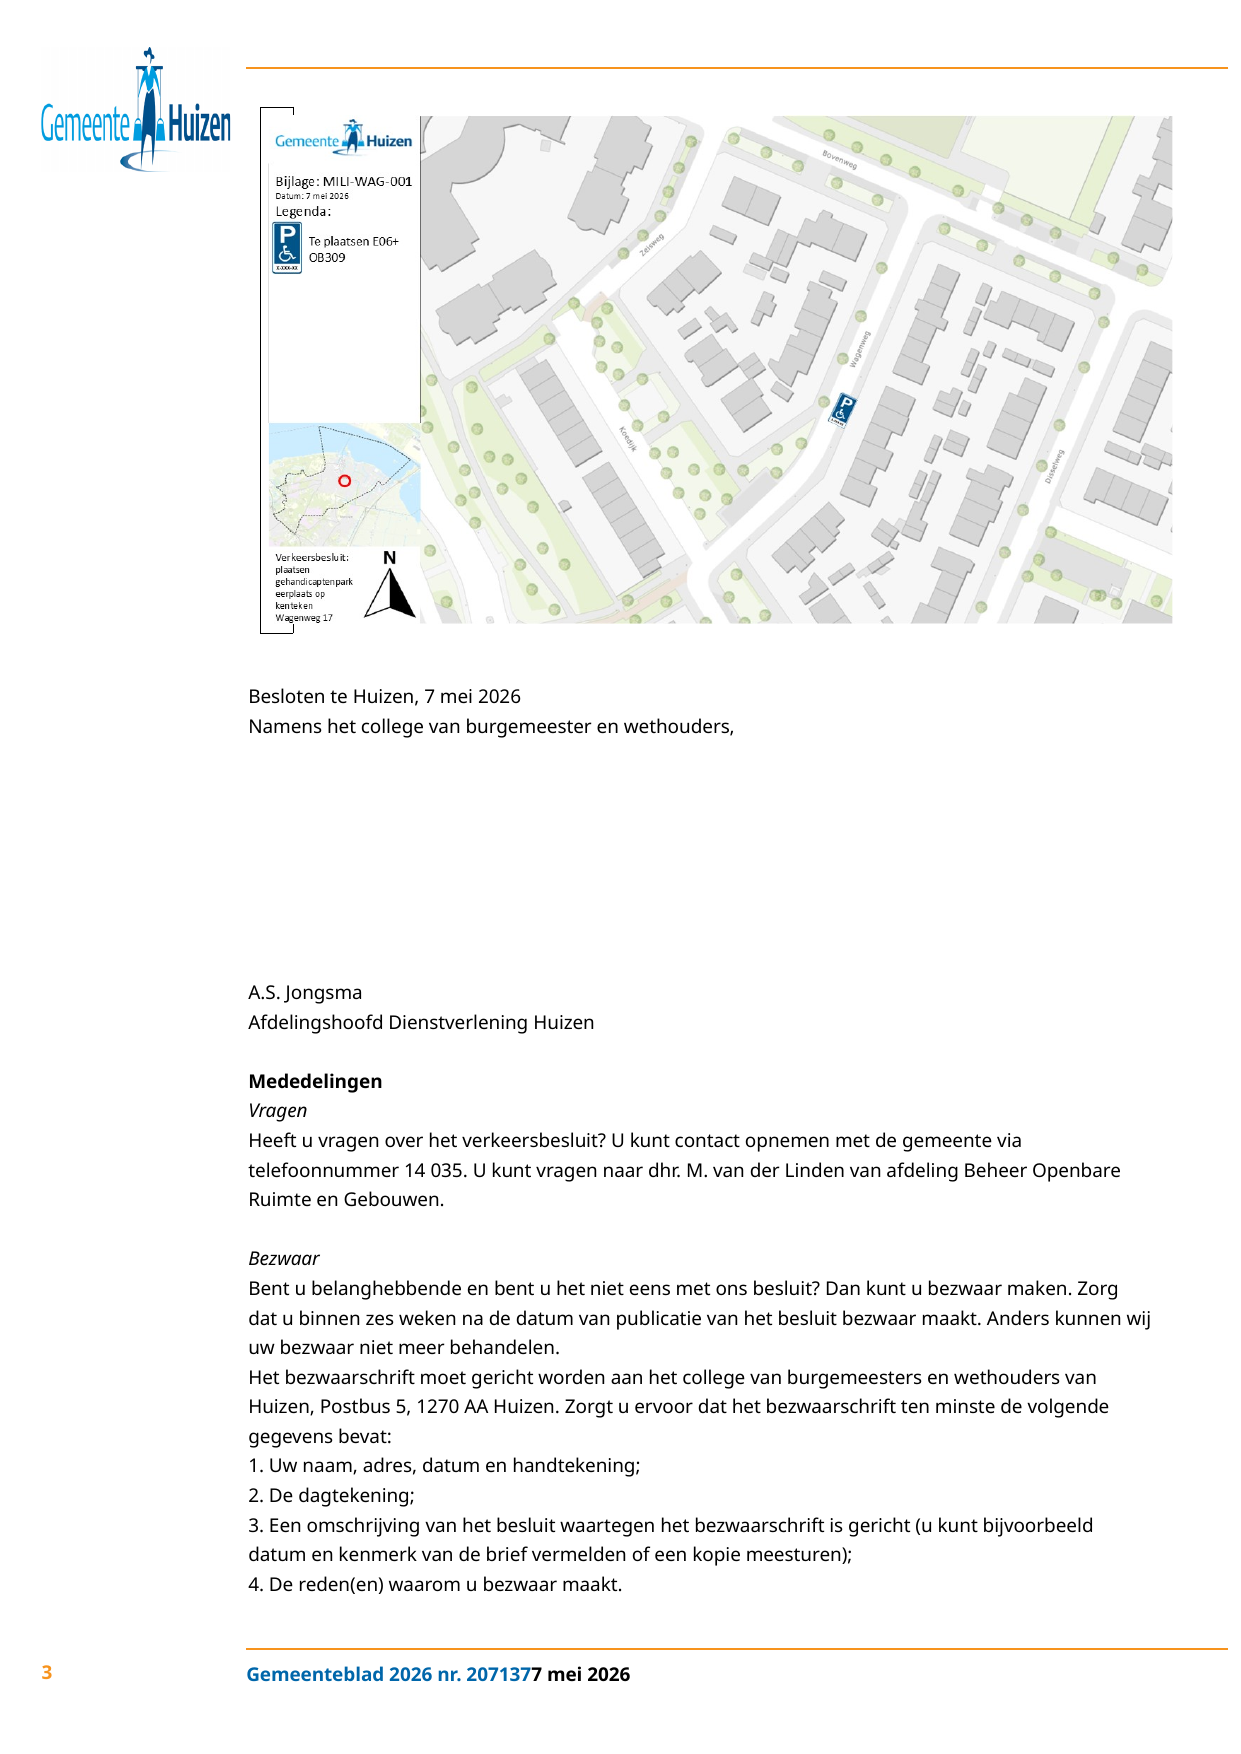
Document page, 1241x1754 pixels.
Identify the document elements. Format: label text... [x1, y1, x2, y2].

text Het bezwaarschrift moet gericht worden aan het college van burgemeesters en wethouders van Huizen, Postbus 5, 1270 AA Huizen. Zorgt u ervoor dat het bezwaarschrift ten minste de volgende gegevens bevat: [248, 1364, 1152, 1449]
text A.S. Jongsma [248, 979, 1152, 1005]
text Vragen [248, 1098, 1152, 1123]
text Bezwaar [248, 1246, 1152, 1271]
text Heeft u vragen over het verkeersbesluit? U kunt contact opnemen met de gemeente via telefoonnummer 14 035. U kunt vragen naar dhr. M. van der Linden van afdeling Beheer Openbare Ruimte en Gebouwen. [248, 1127, 1152, 1212]
text 1. Uw naam, adres, datum en handtekening; [248, 1453, 1152, 1478]
text Afdelingshoofd Dienstverlening Huizen [248, 1009, 1152, 1035]
text 4. De reden(en) waarom u bezwaar maakt. [248, 1571, 1152, 1597]
text Mededelingen [248, 1068, 1152, 1094]
text Namens het college van burgemeester en wethouders, [248, 713, 1152, 739]
picture [268, 115, 1173, 624]
text Besloten te Huizen, 7 mei 2026 [248, 683, 1152, 709]
text 2. De dagtekening; [248, 1482, 1152, 1508]
picture [41, 47, 231, 172]
text 3. Een omschrijving van het besluit waartegen het bezwaarschrift is gericht (u kunt bijvoorbeeld datum en kenmerk van de brief vermelden of een kopie meesturen); [248, 1512, 1152, 1567]
text Bent u belanghebbende en bent u het niet eens met ons besluit? Dan kunt u bezwaar maken. Zorg dat u binnen zes weken na de datum van publicatie van het besluit bezwaar maakt. Anders kunnen wij uw bezwaar niet meer behandelen. [248, 1275, 1152, 1360]
